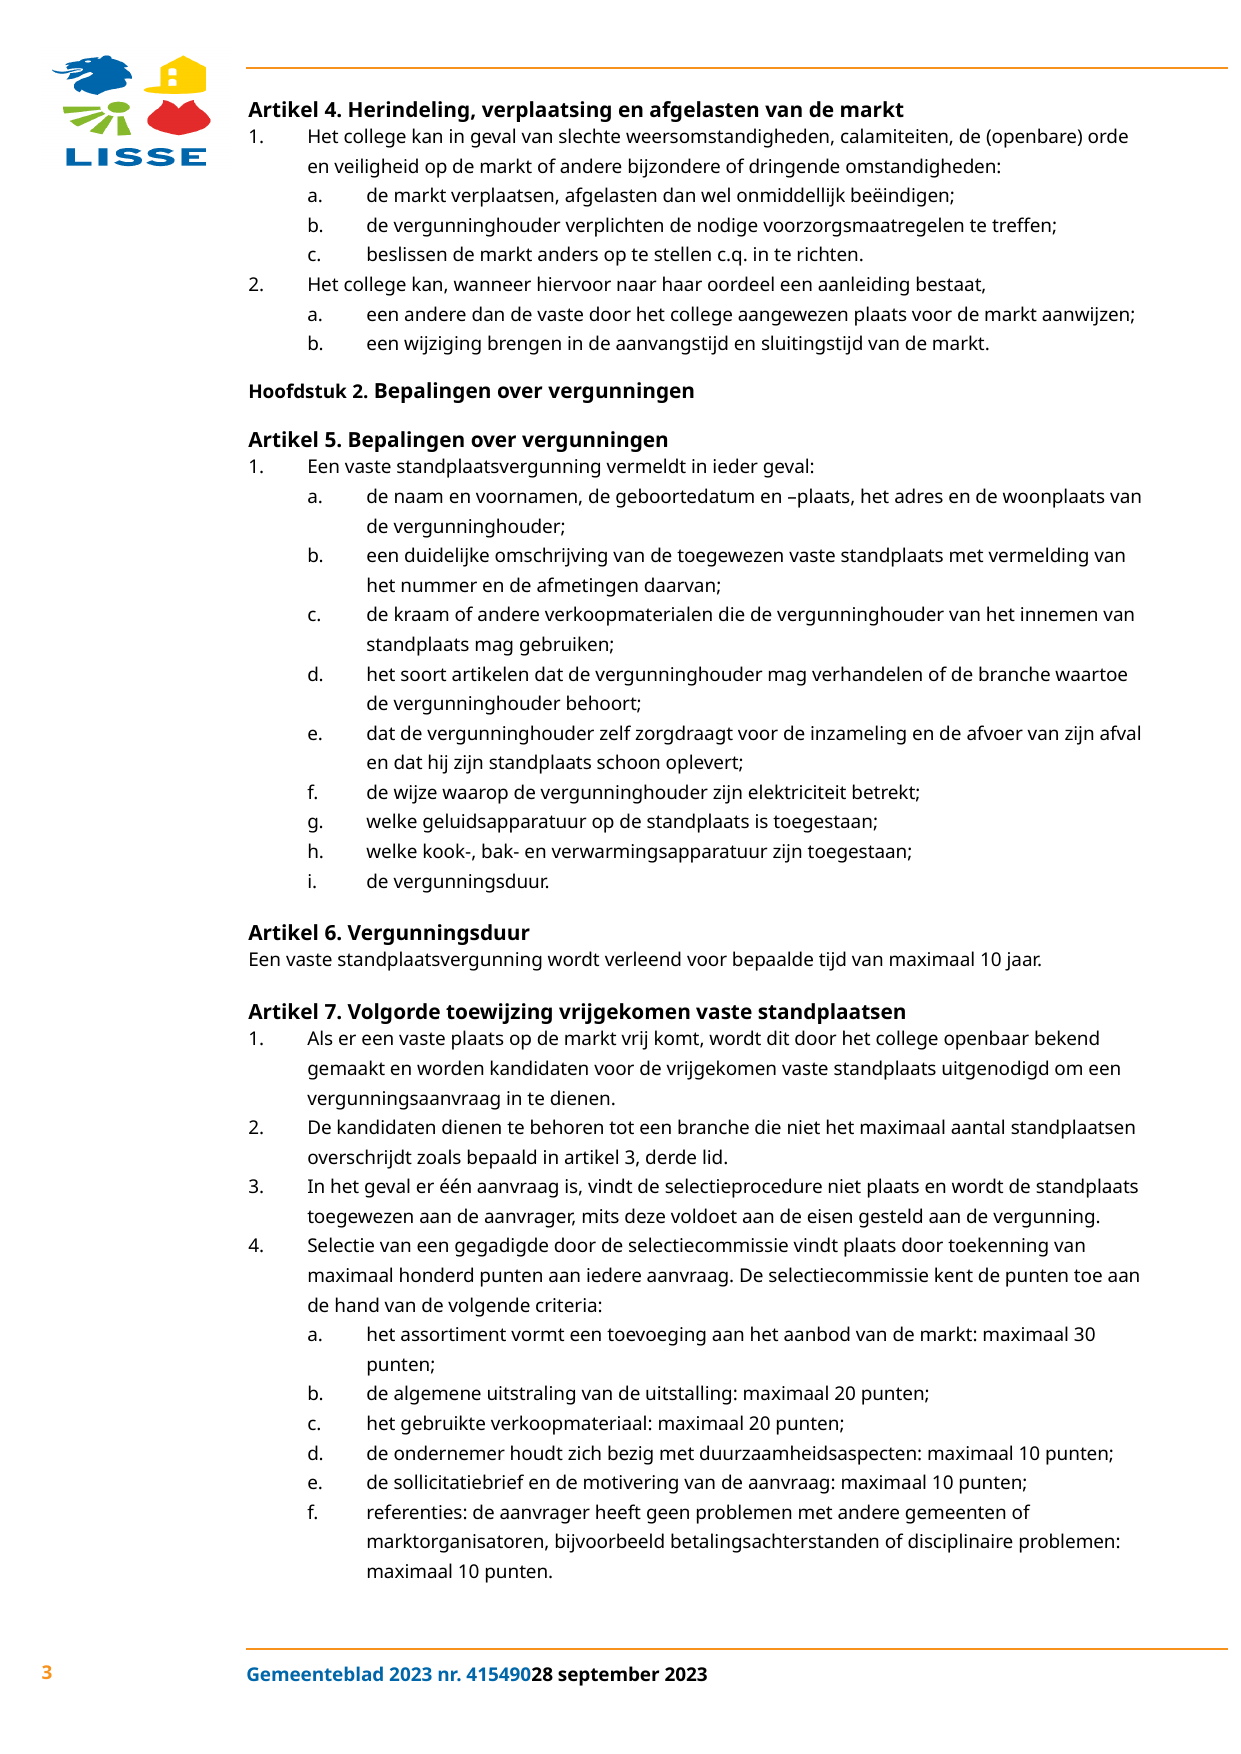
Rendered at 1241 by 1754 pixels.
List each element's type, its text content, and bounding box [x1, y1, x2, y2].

list beslissen de markt anders op te stellen c.q. in te richten. [307, 242, 1152, 267]
list referenties: de aanvrager heeft geen problemen met andere gemeenten of marktorganisatoren, bijvoorbeeld betalingsachterstanden of disciplinaire problemen: maximaal 10 punten. [307, 1499, 1152, 1584]
list een andere dan de vaste door het college aangewezen plaats voor de markt aanwijzen; [307, 301, 1152, 326]
list welke geluidsapparatuur op de standplaats is toegestaan; [307, 809, 1152, 834]
list Selectie van een gegadigde door de selectiecommissie vindt plaats door toekenning van maximaal honderd punten aan iedere aanvraag. De selectiecommissie kent de punten toe aan de hand van de volgende criteria: [248, 1233, 1152, 1317]
list Als er een vaste plaats op de markt vrij komt, wordt dit door het college openbaar bekend gemaakt en worden kandidaten voor de vrijgekomen vaste standplaats uitgenodigd om een vergunningsaanvraag in te dienen. [248, 1026, 1152, 1110]
list het soort artikelen dat de vergunninghouder mag verhandelen of de branche waartoe de vergunninghouder behoort; [307, 661, 1152, 716]
text Artikel 5. Bepalingen over vergunningen [248, 425, 1152, 454]
text Artikel 6. Vergunningsduur [248, 918, 1152, 947]
text Hoofdstuk 2. Bepalingen over vergunningen [248, 376, 1152, 404]
list het assortiment vormt een toevoeging aan het aanbod van de markt: maximaal 30 punten; [307, 1321, 1152, 1377]
list de kraam of andere verkoopmaterialen die de vergunninghouder van het innemen van standplaats mag gebruiken; [307, 602, 1152, 657]
list het gebruikte verkoopmateriaal: maximaal 20 punten; [307, 1410, 1152, 1436]
list Een vaste standplaatsvergunning vermeldt in ieder geval: [248, 454, 1152, 479]
list Het college kan in geval van slechte weersomstandigheden, calamiteiten, de (openbare) orde en veiligheid op de markt of andere bijzondere of dringende omstandigheden: [248, 123, 1152, 178]
list de sollicitatiebrief en de motivering van de aanvraag: maximaal 10 punten; [307, 1469, 1152, 1495]
text Artikel 4. Herindeling, verplaatsing en afgelasten van de markt [248, 95, 1152, 123]
list Het college kan, wanneer hiervoor naar haar oordeel een aanleiding bestaat, [248, 271, 1152, 297]
list de wijze waarop de vergunninghouder zijn elektriciteit betrekt; [307, 779, 1152, 805]
list de vergunningsduur. [307, 868, 1152, 893]
list De kandidaten dienen te behoren tot een branche die niet het maximaal aantal standplaatsen overschrijdt zoals bepaald in artikel 3, derde lid. [248, 1114, 1152, 1169]
list een wijziging brengen in de aanvangstijd en sluitingstijd van de markt. [307, 330, 1152, 356]
list dat de vergunninghouder zelf zorgdraagt voor de inzameling en de afvoer van zijn afval en dat hij zijn standplaats schoon oplevert; [307, 720, 1152, 775]
list de markt verplaatsen, afgelasten dan wel onmiddellijk beëindigen; [307, 182, 1152, 208]
list de vergunninghouder verplichten de nodige voorzorgsmaatregelen te treffen; [307, 212, 1152, 238]
list In het geval er één aanvraag is, vindt de selectieprocedure niet plaats en wordt de standplaats toegewezen aan de aanvrager, mits deze voldoet aan de eisen gesteld aan de vergunning. [248, 1173, 1152, 1229]
picture [41, 47, 231, 172]
text Artikel 7. Volgorde toewijzing vrijgekomen vaste standplaatsen [248, 997, 1152, 1026]
list de ondernemer houdt zich bezig met duurzaamheidsaspecten: maximaal 10 punten; [307, 1440, 1152, 1465]
list de algemene uitstraling van de uitstalling: maximaal 20 punten; [307, 1381, 1152, 1406]
text Een vaste standplaatsvergunning wordt verleend voor bepaalde tijd van maximaal 10 jaar. [248, 947, 1152, 972]
list een duidelijke omschrijving van de toegewezen vaste standplaats met vermelding van het nummer en de afmetingen daarvan; [307, 542, 1152, 598]
list welke kook-, bak- en verwarmingsapparatuur zijn toegestaan; [307, 838, 1152, 864]
list de naam en voornamen, de geboortedatum en –plaats, het adres en de woonplaats van de vergunninghouder; [307, 483, 1152, 538]
